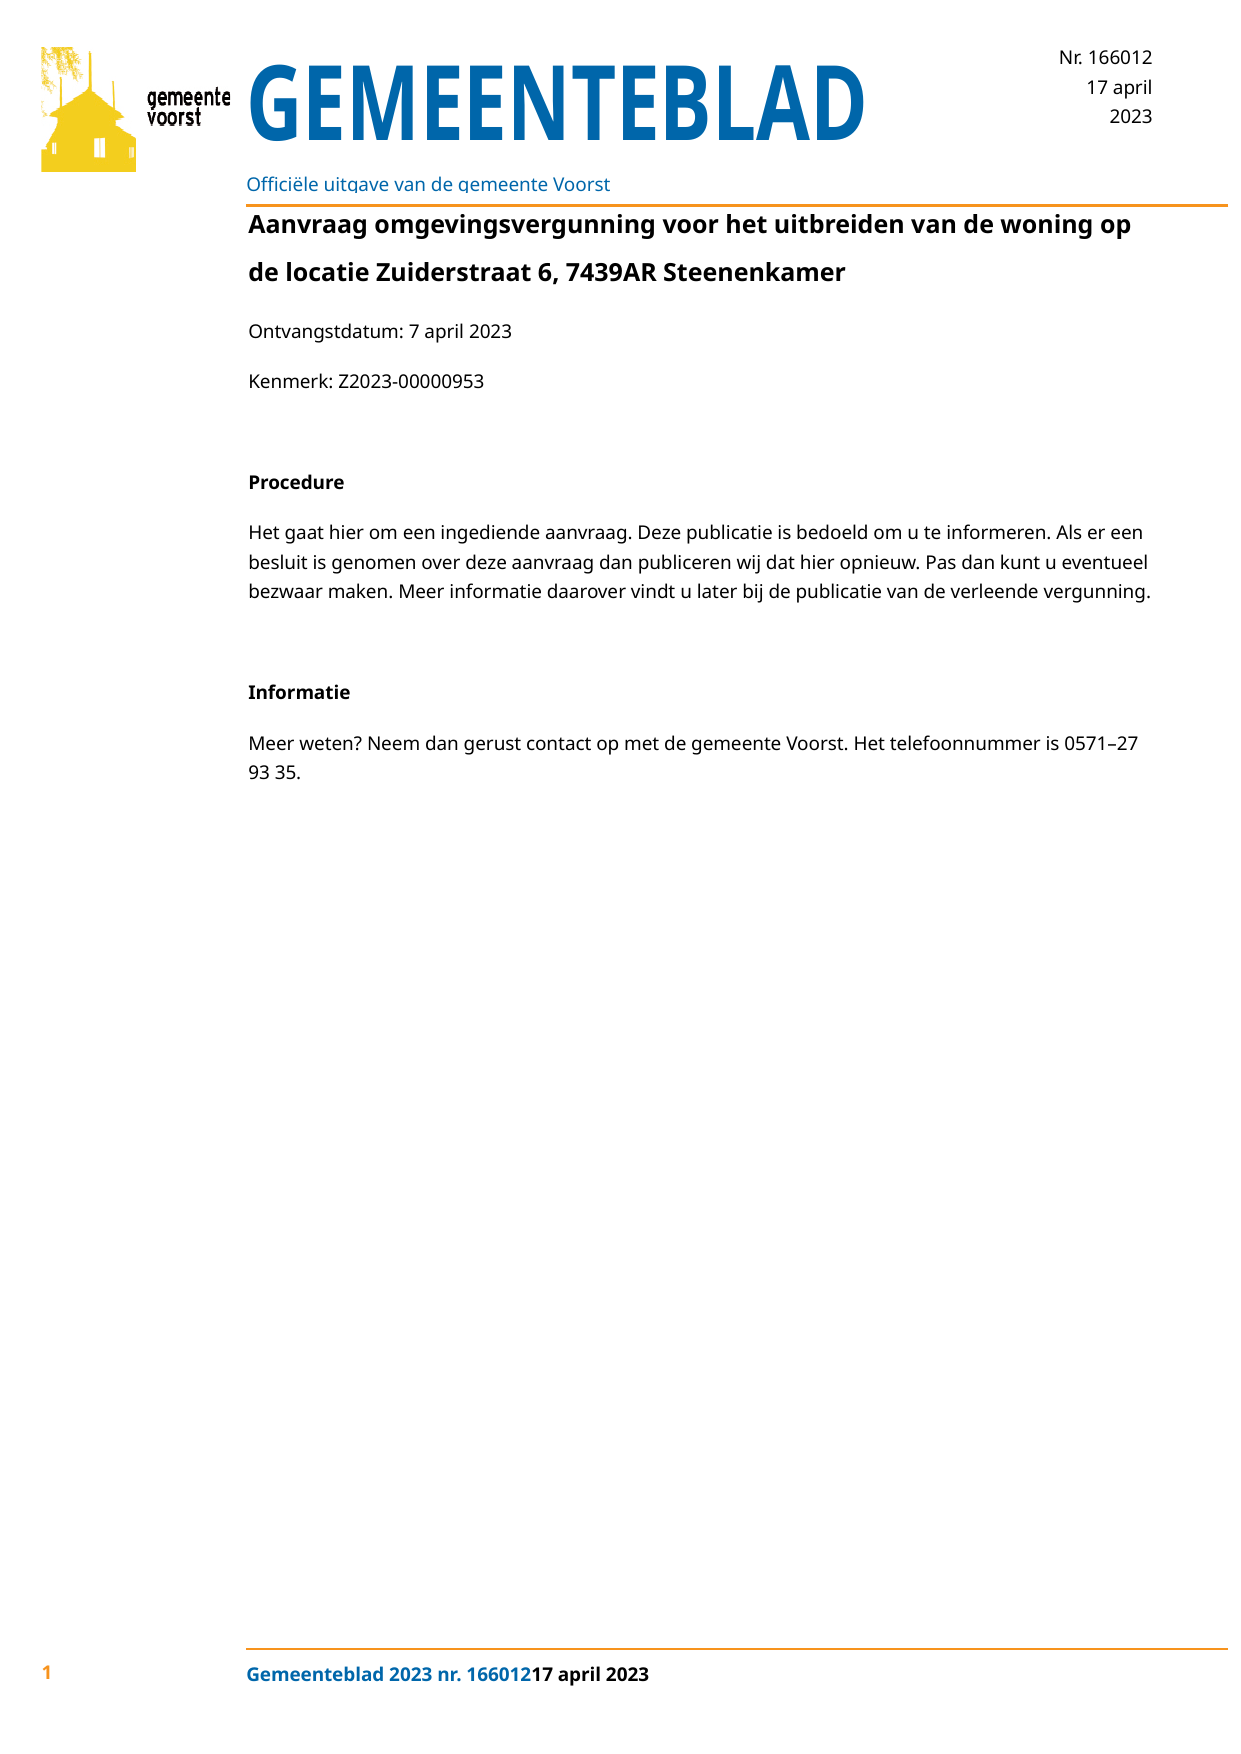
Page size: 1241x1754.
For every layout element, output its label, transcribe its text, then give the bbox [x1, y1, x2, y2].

text Meer weten? Neem dan gerust contact op met de gemeente Voorst. Het telefoonnummer is 0571–27 93 35. [248, 730, 1152, 785]
text Aanvraag omgevingsvergunning voor het uitbreiden van de woning op de locatie Zuiderstraat 6, 7439AR Steenenkamer [248, 207, 1152, 288]
text Het gaat hier om een ingediende aanvraag. Deze publicatie is bedoeld om u te informeren. Als er een besluit is genomen over deze aanvraag dan publiceren wij dat hier opnieuw. Pas dan kunt u eventueel bezwaar maken. Meer informatie daarover vindt u later bij de publicatie van de verleende vergunning. [248, 519, 1152, 604]
text Kenmerk: Z2023-00000953 [248, 368, 1152, 394]
picture [41, 47, 231, 172]
text Ontvangstdatum: 7 april 2023 [248, 318, 1152, 344]
text Procedure [248, 469, 1152, 495]
text Informatie [248, 679, 1152, 705]
